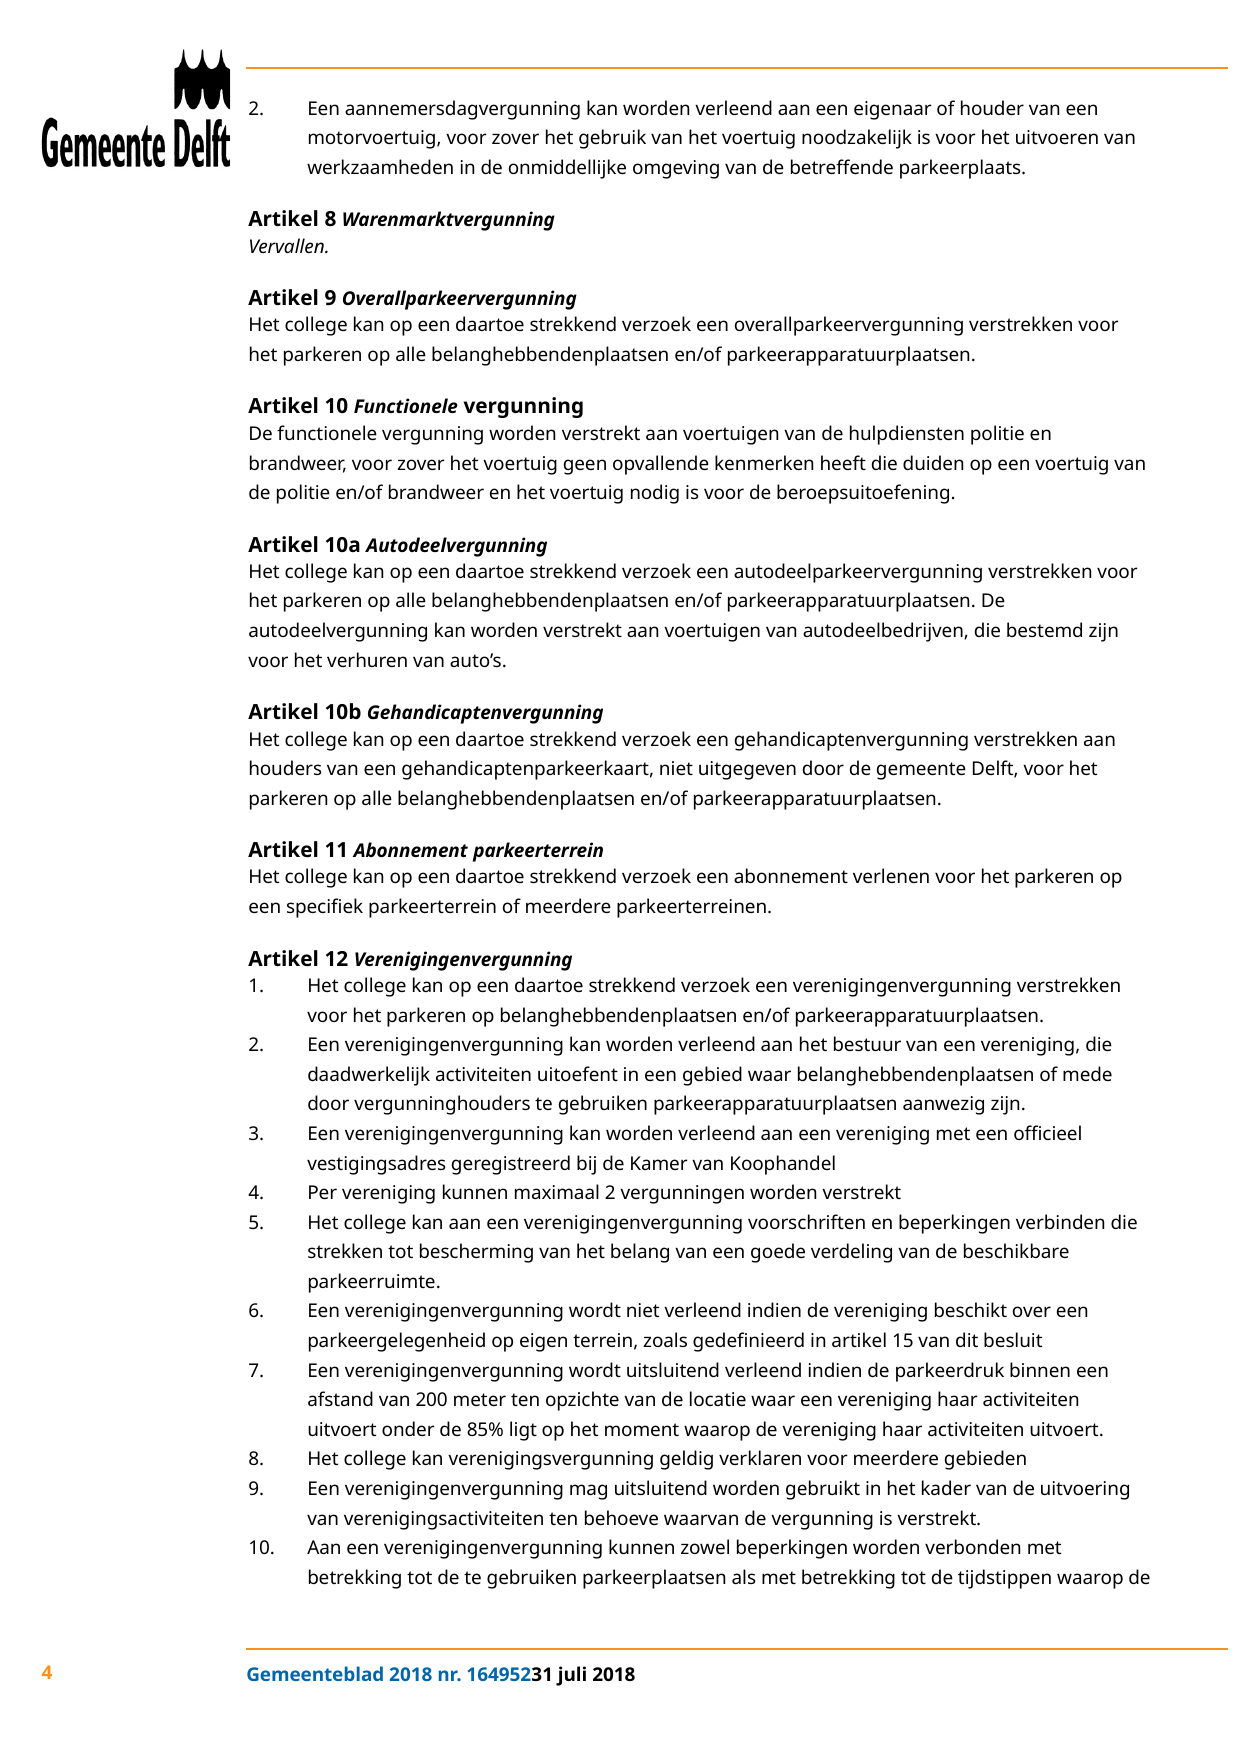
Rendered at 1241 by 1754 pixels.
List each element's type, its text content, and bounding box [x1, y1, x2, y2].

text De functionele vergunning worden verstrekt aan voertuigen van de hulpdiensten politie en brandweer, voor zover het voertuig geen opvallende kenmerken heeft die duiden op een voertuig van de politie en/of brandweer en het voertuig nodig is voor de beroepsuitoefening. [248, 420, 1152, 505]
text Het college kan op een daartoe strekkend verzoek een abonnement verlenen voor het parkeren op een specifiek parkeerterrein of meerdere parkeerterreinen. [248, 864, 1152, 919]
text Het college kan op een daartoe strekkend verzoek een autodeelparkeervergunning verstrekken voor het parkeren op alle belanghebbendenplaatsen en/of parkeerapparatuurplaatsen. De autodeelvergunning kan worden verstrekt aan voertuigen van autodeelbedrijven, die bestemd zijn voor het verhuren van auto’s. [248, 558, 1152, 673]
text Artikel 8 Warenmarktvergunning [248, 204, 1152, 233]
text Artikel 9 Overallparkeervergunning [248, 283, 1152, 312]
text Artikel 11 Abonnement parkeerterrein [248, 835, 1152, 864]
list Per vereniging kunnen maximaal 2 vergunningen worden verstrekt [248, 1179, 1152, 1205]
text Het college kan op een daartoe strekkend verzoek een gehandicaptenvergunning verstrekken aan houders van een gehandicaptenparkeerkaart, niet uitgegeven door de gemeente Delft, voor het parkeren op alle belanghebbendenplaatsen en/of parkeerapparatuurplaatsen. [248, 726, 1152, 811]
list Een verenigingenvergunning kan worden verleend aan een vereniging met een officieel vestigingsadres geregistreerd bij de Kamer van Koophandel [248, 1120, 1152, 1175]
list Een verenigingenvergunning wordt uitsluitend verleend indien de parkeerdruk binnen een afstand van 200 meter ten opzichte van de locatie waar een vereniging haar activiteiten uitvoert onder de 85% ligt op het moment waarop de vereniging haar activiteiten uitvoert. [248, 1357, 1152, 1442]
list Een verenigingenvergunning wordt niet verleend indien de vereniging beschikt over een parkeergelegenheid op eigen terrein, zoals gedefinieerd in artikel 15 van dit besluit [248, 1298, 1152, 1353]
list Het college kan op een daartoe strekkend verzoek een verenigingenvergunning verstrekken voor het parkeren op belanghebbendenplaatsen en/of parkeerapparatuurplaatsen. [248, 972, 1152, 1027]
text Vervallen. [248, 233, 1152, 258]
list Het college kan aan een verenigingenvergunning voorschriften en beperkingen verbinden die strekken tot bescherming van het belang van een goede verdeling van de beschikbare parkeerruimte. [248, 1209, 1152, 1294]
picture [41, 47, 231, 172]
list Een verenigingenvergunning kan worden verleend aan het bestuur van een vereniging, die daadwerkelijk activiteiten uitoefent in een gebied waar belanghebbendenplaatsen of mede door vergunninghouders te gebruiken parkeerapparatuurplaatsen aanwezig zijn. [248, 1031, 1152, 1116]
text Het college kan op een daartoe strekkend verzoek een overallparkeervergunning verstrekken voor het parkeren op alle belanghebbendenplaatsen en/of parkeerapparatuurplaatsen. [248, 312, 1152, 367]
text Artikel 10a Autodeelvergunning [248, 530, 1152, 558]
text Artikel 10b Gehandicaptenvergunning [248, 697, 1152, 726]
list Het college kan verenigingsvergunning geldig verklaren voor meerdere gebieden [248, 1446, 1152, 1471]
text Artikel 10 Functionele vergunning [248, 392, 1152, 420]
list Een aannemersdagvergunning kan worden verleend aan een eigenaar of houder van een motorvoertuig, voor zover het gebruik van het voertuig noodzakelijk is voor het uitvoeren van werkzaamheden in de onmiddellijke omgeving van de betreffende parkeerplaats. [248, 95, 1152, 180]
text Artikel 12 Verenigingenvergunning [248, 944, 1152, 972]
list Een verenigingenvergunning mag uitsluitend worden gebruikt in het kader van de uitvoering van verenigingsactiviteiten ten behoeve waarvan de vergunning is verstrekt. [248, 1475, 1152, 1530]
list Aan een verenigingenvergunning kunnen zowel beperkingen worden verbonden met betrekking tot de te gebruiken parkeerplaatsen als met betrekking tot de tijdstippen waarop de [248, 1534, 1152, 1589]
